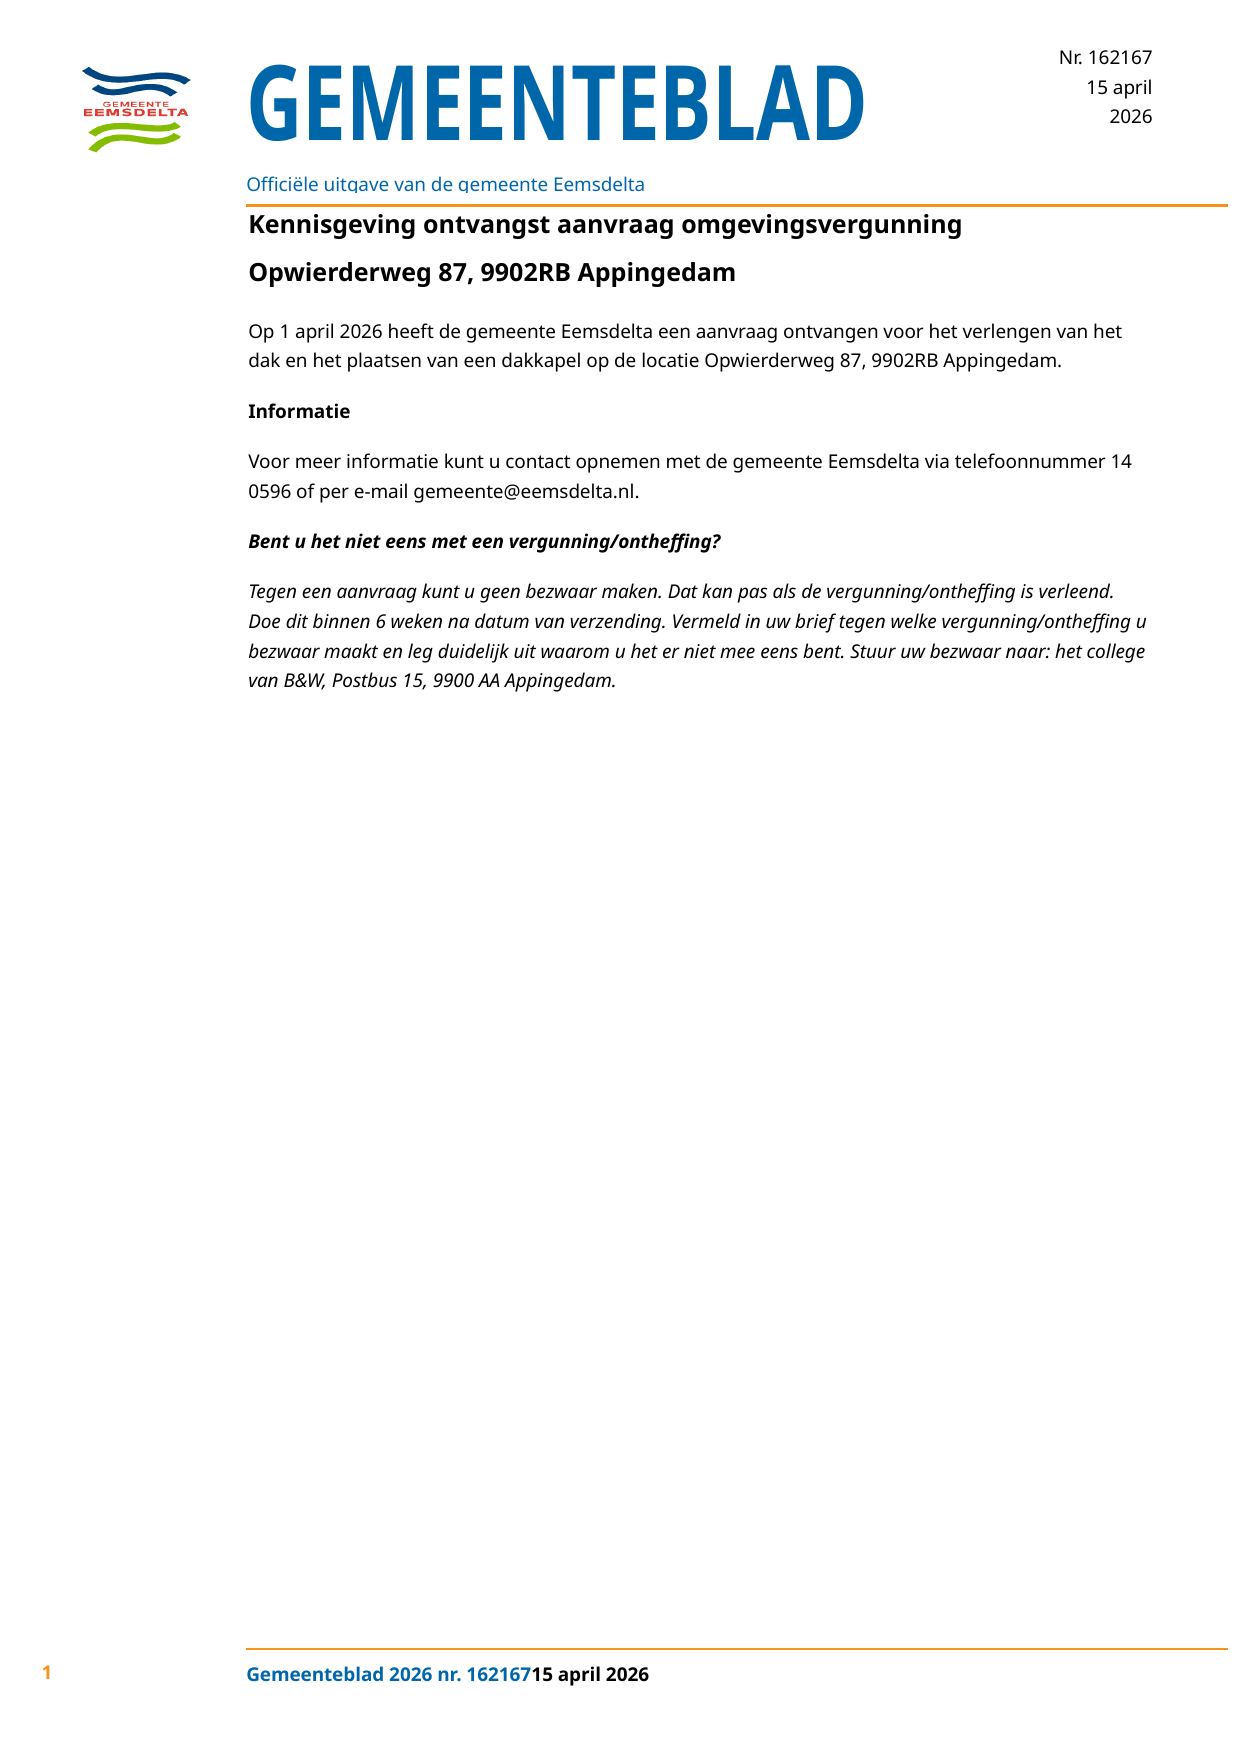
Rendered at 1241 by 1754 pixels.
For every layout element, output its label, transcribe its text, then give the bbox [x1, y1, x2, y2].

text Kennisgeving ontvangst aanvraag omgevingsvergunning Opwierderweg 87, 9902RB Appingedam [248, 207, 1152, 288]
text Tegen een aanvraag kunt u geen bezwaar maken. Dat kan pas als de vergunning/ontheffing is verleend. Doe dit binnen 6 weken na datum van verzending. Vermeld in uw brief tegen welke vergunning/ontheffing u bezwaar maakt en leg duidelijk uit waarom u het er niet mee eens bent. Stuur uw bezwaar naar: het college van B&W, Postbus 15, 9900 AA Appingedam. [248, 579, 1152, 693]
picture [41, 47, 231, 172]
text Op 1 april 2026 heeft de gemeente Eemsdelta een aanvraag ontvangen voor het verlengen van het dak en het plaatsen van een dakkapel op de locatie Opwierderweg 87, 9902RB Appingedam. [248, 318, 1152, 373]
text Informatie [248, 398, 1152, 424]
text Bent u het niet eens met een vergunning/ontheffing? [248, 528, 1152, 554]
text Voor meer informatie kunt u contact opnemen met de gemeente Eemsdelta via telefoonnummer 14 0596 of per e-mail gemeente@eemsdelta.nl. [248, 448, 1152, 504]
